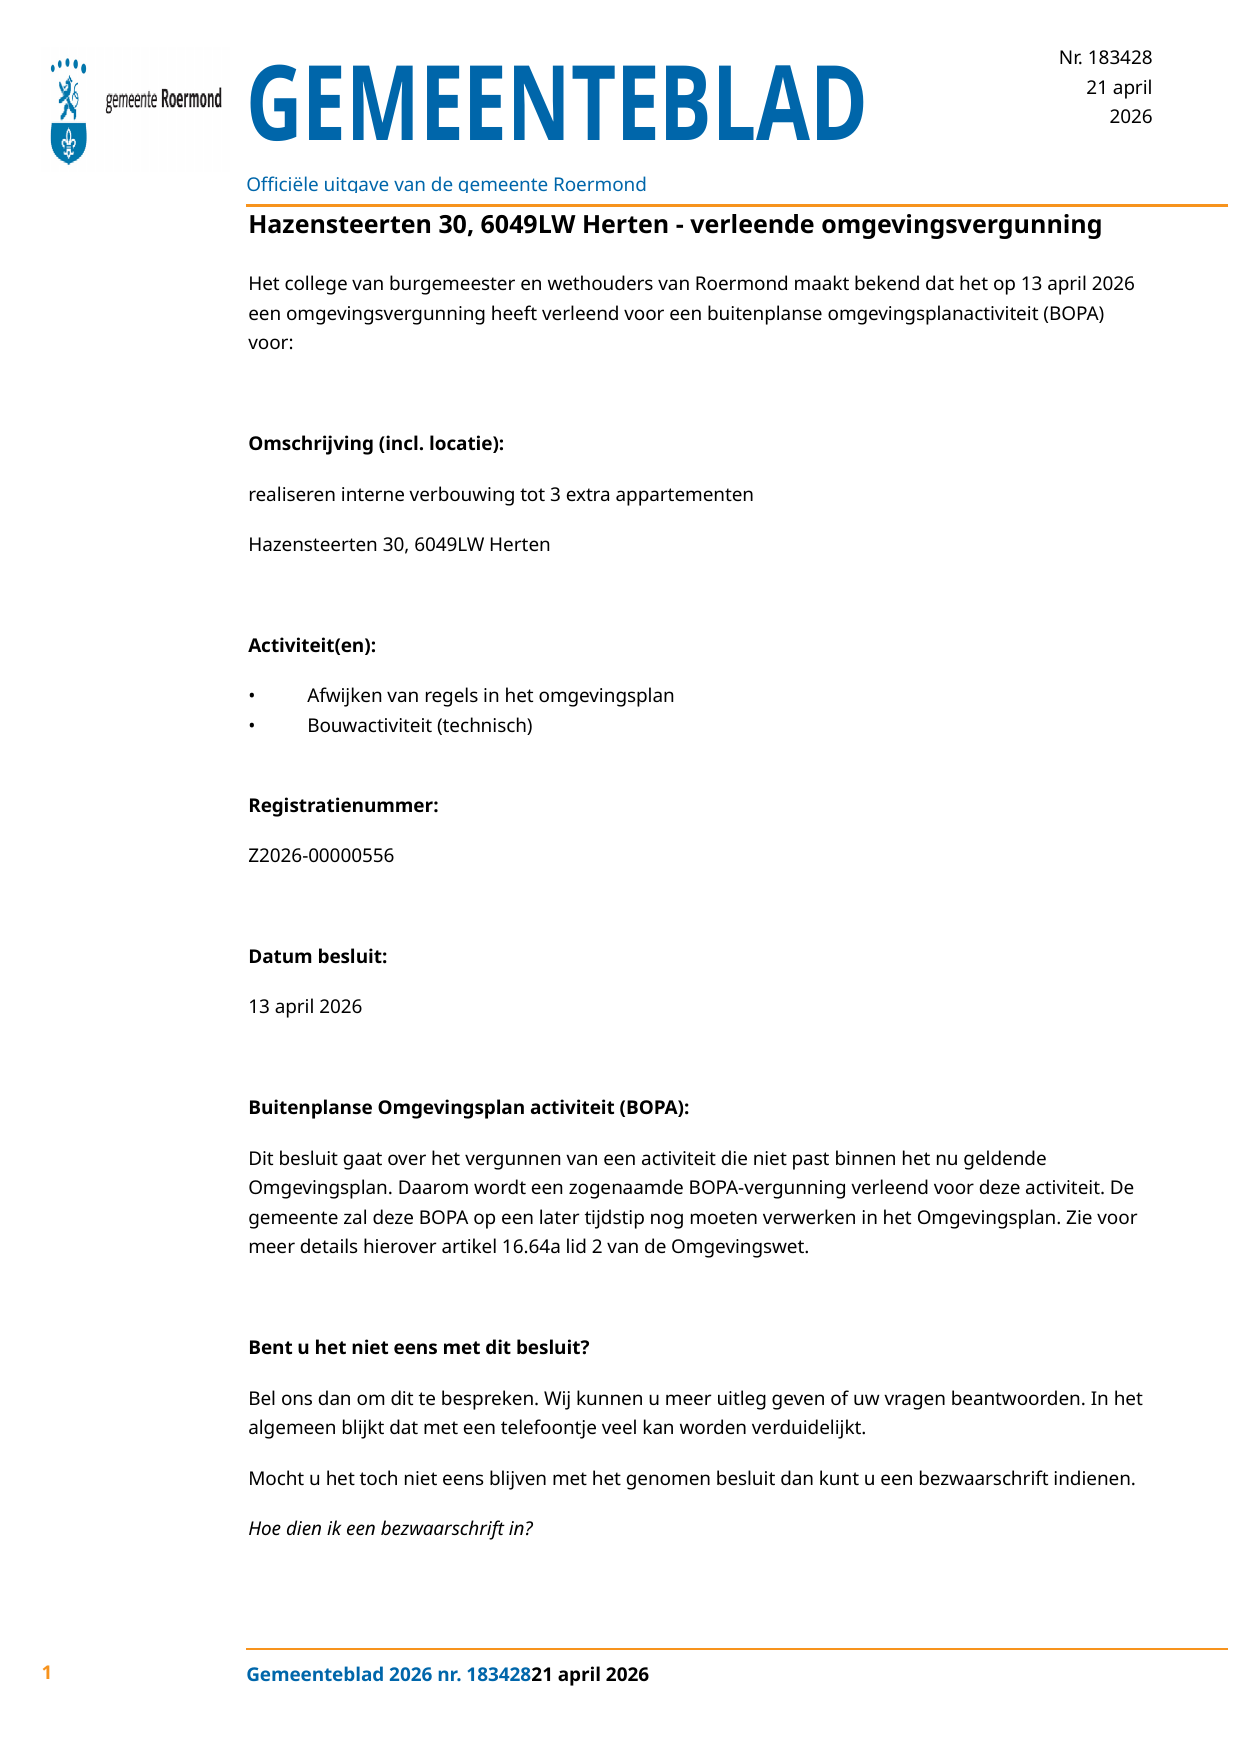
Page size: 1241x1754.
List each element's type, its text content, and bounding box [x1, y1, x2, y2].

text Mocht u het toch niet eens blijven met het genomen besluit dan kunt u een bezwaarschrift indienen. [248, 1465, 1152, 1491]
text Hazensteerten 30, 6049LW Herten [248, 531, 1152, 557]
text Activiteit(en): [248, 632, 1152, 658]
list Bouwactiviteit (technisch) [248, 712, 1152, 738]
text Omschrijving (incl. locatie): [248, 430, 1152, 456]
text Registratienummer: [248, 792, 1152, 818]
text Het college van burgemeester en wethouders van Roermond maakt bekend dat het op 13 april 2026 een omgevingsvergunning heeft verleend voor een buitenplanse omgevingsplanactiviteit (BOPA) voor: [248, 270, 1152, 355]
text realiseren interne verbouwing tot 3 extra appartementen [248, 481, 1152, 506]
text Hoe dien ik een bezwaarschrift in? [248, 1515, 1152, 1541]
list Afwijken van regels in het omgevingsplan [248, 682, 1152, 708]
text Hazensteerten 30, 6049LW Herten - verleende omgevingsvergunning [248, 207, 1152, 241]
text Bent u het niet eens met dit besluit? [248, 1334, 1152, 1360]
picture [41, 47, 231, 172]
text Z2026-00000556 [248, 842, 1152, 868]
text Dit besluit gaat over het vergunnen van een activiteit die niet past binnen het nu geldende Omgevingsplan. Daarom wordt een zogenaamde BOPA-vergunning verleend voor deze activiteit. De gemeente zal deze BOPA op een later tijdstip nog moeten verwerken in het Omgevingsplan. Zie voor meer details hierover artikel 16.64a lid 2 van de Omgevingswet. [248, 1145, 1152, 1259]
text Buitenplanse Omgevingsplan activiteit (BOPA): [248, 1094, 1152, 1120]
text 13 april 2026 [248, 994, 1152, 1019]
text Datum besluit: [248, 943, 1152, 969]
text Bel ons dan om dit te bespreken. Wij kunnen u meer uitleg geven of uw vragen beantwoorden. In het algemeen blijkt dat met een telefoontje veel kan worden verduidelijkt. [248, 1385, 1152, 1440]
